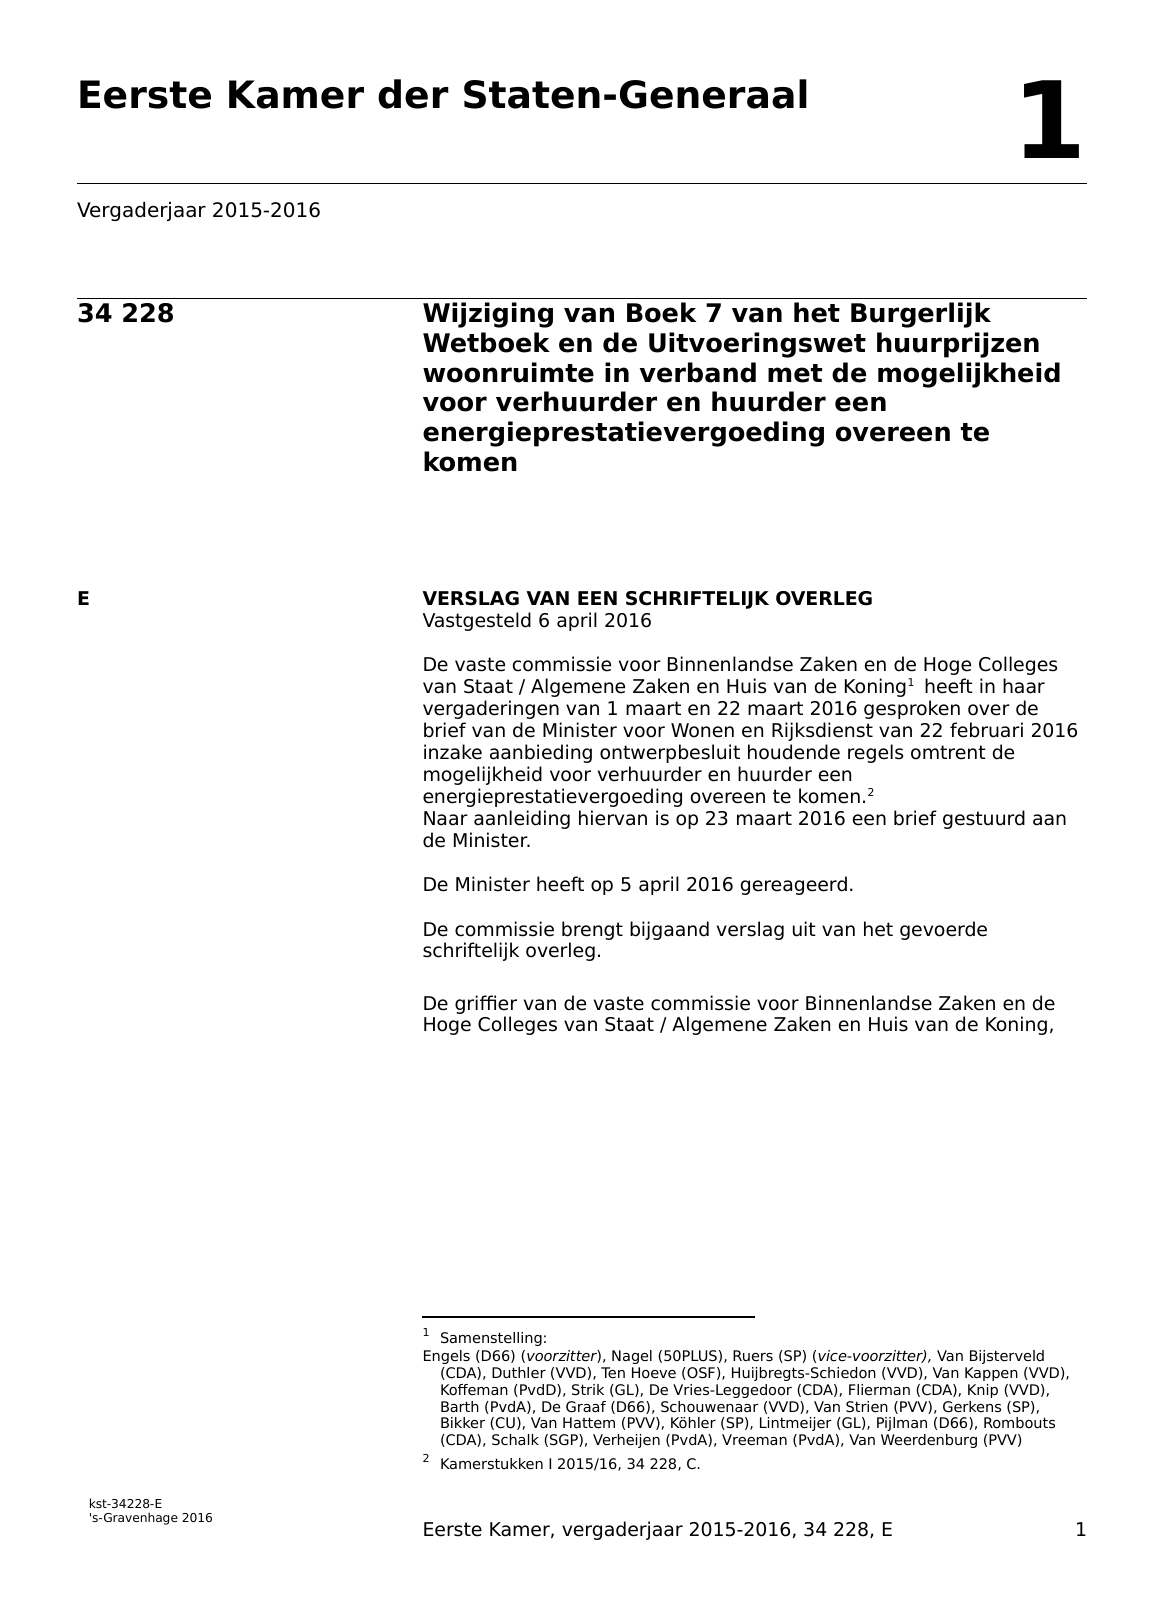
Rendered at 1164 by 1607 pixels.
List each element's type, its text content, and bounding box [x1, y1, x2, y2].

text kst-34228-E [88, 1497, 323, 1511]
table_cell Vergaderjaar 2015-2016 [77, 184, 1087, 298]
text De Minister heeft op 5 april 2016 gereageerd. [422, 874, 1087, 896]
text 's-Gravenhage 2016 [88, 1511, 323, 1525]
text Engels (D66) (voorzitter), Nagel (50PLUS), Ruers (SP) (vice-voorzitter), Van Bijsterveld (CDA), Duthler (VVD), Ten Hoeve (OSF), Huijbregts-Schiedon (VVD), Van Kappen (VVD), Koffeman (PvdD), Strik (GL), De Vries-Leggedoor (CDA), Flierman (CDA), Knip (VVD), Barth (PvdA), De Graaf (D66), Schouwenaar (VVD), Van Strien (PVV), Gerkens (SP), Bikker (CU), Van Hattem (PVV), Köhler (SP), Lintmeijer (GL), Pijlman (D66), Rombouts (CDA), Schalk (SGP), Verheijen (PvdA), Vreeman (PvdA), Van Weerdenburg (PVV) [422, 1348, 1087, 1449]
subtitle 34 228 Wijziging van Boek 7 van het Burgerlijk Wetboek en de Uitvoeringswet huurprijzen woonruimte in verband met de mogelijkheid voor verhuurder en huurder een energieprestatievergoeding overeen te komen [77, 299, 1087, 477]
text Kamerstukken I 2015/16, 34 228, C. [422, 1452, 1087, 1474]
text De vaste commissie voor Binnenlandse Zaken en de Hoge Colleges van Staat / Algemene Zaken en Huis van de Koning heeft in haar vergaderingen van 1 maart en 22 maart 2016 gesproken over de brief van de Minister voor Wonen en Rijksdienst van 22 februari 2016 inzake aanbieding ontwerpbesluit houdende regels omtrent de mogelijkheid voor verhuurder en huurder een energieprestatievergoeding overeen te komen. [422, 654, 1087, 808]
text De commissie brengt bijgaand verslag uit van het gevoerde schriftelijk overleg. [422, 918, 1087, 962]
table_header 1 [886, 59, 1087, 183]
text Vastgesteld 6 april 2016 [422, 610, 1087, 632]
table_header Eerste Kamer der Staten-Generaal [77, 59, 886, 183]
text Naar aanleiding hiervan is op 23 maart 2016 een brief gestuurd aan de Minister. [422, 808, 1087, 852]
text Samenstelling: [422, 1326, 1087, 1348]
text De griffier van de vaste commissie voor Binnenlandse Zaken en de Hoge Colleges van Staat / Algemene Zaken en Huis van de Koning, [422, 992, 1087, 1036]
subtitle E VERSLAG VAN EEN SCHRIFTELIJK OVERLEG [77, 588, 1087, 610]
